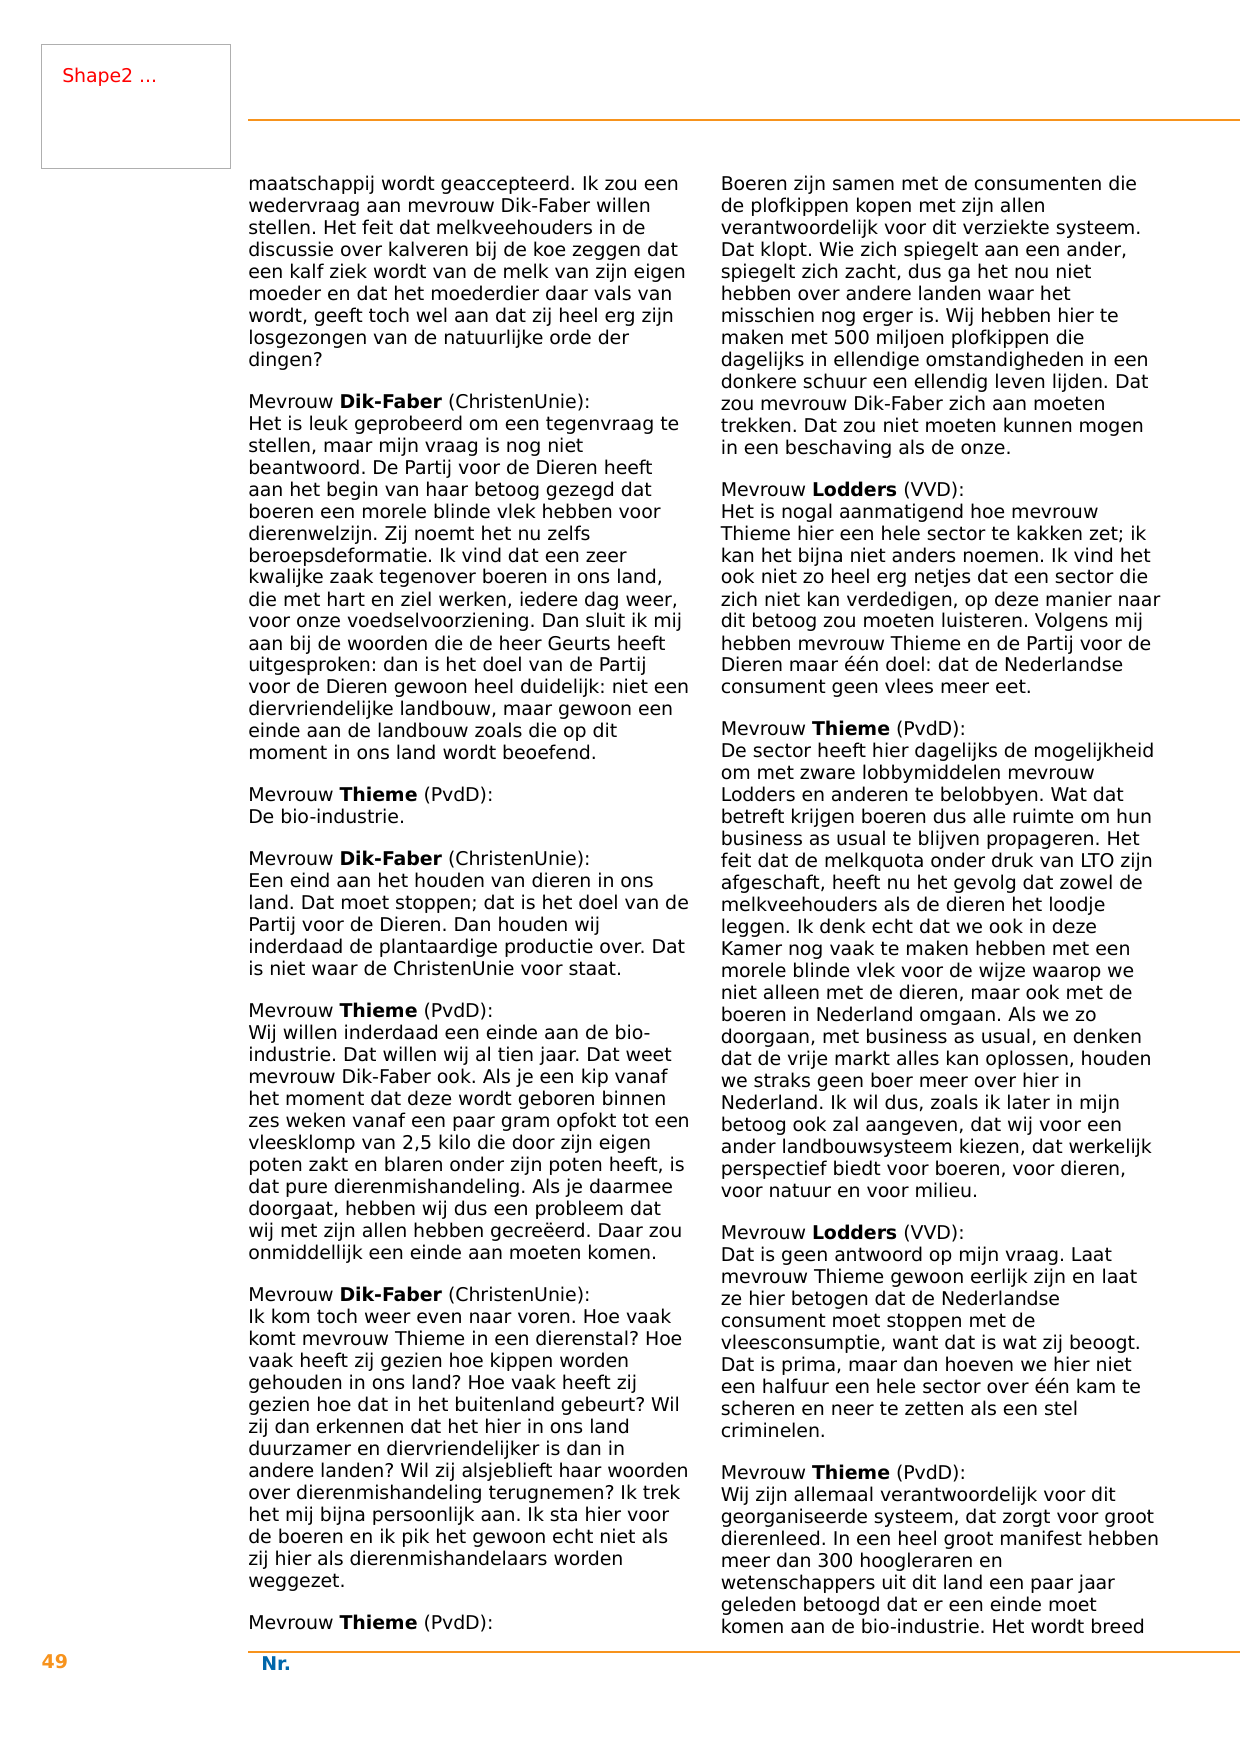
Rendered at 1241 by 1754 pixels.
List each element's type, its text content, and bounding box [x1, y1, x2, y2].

text De bio-industrie. [248, 806, 691, 828]
text Mevrouw Lodders (VVD): [721, 1222, 1163, 1244]
text Mevrouw Dik-Faber (ChristenUnie): [248, 848, 691, 870]
text Dat is geen antwoord op mijn vraag. Laat mevrouw Thieme gewoon eerlijk zijn en laat ze hier betogen dat de Nederlandse consument moet stoppen met de vleesconsumptie, want dat is wat zij beoogt. Dat is prima, maar dan hoeven we hier niet een halfuur een hele sector over één kam te scheren en neer te zetten als een stel criminelen. [721, 1244, 1163, 1442]
text De sector heeft hier dagelijks de mogelijkheid om met zware lobbymiddelen mevrouw Lodders en anderen te belobbyen. Wat dat betreft krijgen boeren dus alle ruimte om hun business as usual te blijven propageren. Het feit dat de melkquota onder druk van LTO zijn afgeschaft, heeft nu het gevolg dat zowel de melkveehouders als de dieren het loodje leggen. Ik denk echt dat we ook in deze Kamer nog vaak te maken hebben met een morele blinde vlek voor de wijze waarop we niet alleen met de dieren, maar ook met de boeren in Nederland omgaan. Als we zo doorgaan, met business as usual, en denken dat de vrije markt alles kan oplossen, houden we straks geen boer meer over hier in Nederland. Ik wil dus, zoals ik later in mijn betoog ook zal aangeven, dat wij voor een ander landbouwsysteem kiezen, dat werkelijk perspectief biedt voor boeren, voor dieren, voor natuur en voor milieu. [721, 740, 1163, 1202]
text Wij willen inderdaad een einde aan de bio-industrie. Dat willen wij al tien jaar. Dat weet mevrouw Dik-Faber ook. Als je een kip vanaf het moment dat deze wordt geboren binnen zes weken vanaf een paar gram opfokt tot een vleesklomp van 2,5 kilo die door zijn eigen poten zakt en blaren onder zijn poten heeft, is dat pure dierenmishandeling. Als je daarmee doorgaat, hebben wij dus een probleem dat wij met zijn allen hebben gecreëerd. Daar zou onmiddellijk een einde aan moeten komen. [248, 1022, 691, 1264]
text Mevrouw Thieme (PvdD): [721, 718, 1163, 740]
text Mevrouw Lodders (VVD): [721, 478, 1163, 501]
text Wij zijn allemaal verantwoordelijk voor dit georganiseerde systeem, dat zorgt voor groot dierenleed. In een heel groot manifest hebben meer dan 300 hoogleraren en wetenschappers uit dit land een paar jaar geleden betoogd dat er een einde moet komen aan de bio-industrie. Het wordt breed [721, 1484, 1163, 1637]
text Mevrouw Thieme (PvdD): [721, 1462, 1163, 1484]
text Ik kom toch weer even naar voren. Hoe vaak komt mevrouw Thieme in een dierenstal? Hoe vaak heeft zij gezien hoe kippen worden gehouden in ons land? Hoe vaak heeft zij gezien hoe dat in het buitenland gebeurt? Wil zij dan erkennen dat het hier in ons land duurzamer en diervriendelijker is dan in andere landen? Wil zij alsjeblieft haar woorden over dierenmishandeling terugnemen? Ik trek het mij bijna persoonlijk aan. Ik sta hier voor de boeren en ik pik het gewoon echt niet als zij hier als dierenmishandelaars worden weggezet. [248, 1306, 691, 1592]
text Een eind aan het houden van dieren in ons land. Dat moet stoppen; dat is het doel van de Partij voor de Dieren. Dan houden wij inderdaad de plantaardige productie over. Dat is niet waar de ChristenUnie voor staat. [248, 870, 691, 980]
text Boeren zijn samen met de consumenten die de plofkippen kopen met zijn allen verantwoordelijk voor dit verziekte systeem. Dat klopt. Wie zich spiegelt aan een ander, spiegelt zich zacht, dus ga het nou niet hebben over andere landen waar het misschien nog erger is. Wij hebben hier te maken met 500 miljoen plofkippen die dagelijks in ellendige omstandigheden in een donkere schuur een ellendig leven lijden. Dat zou mevrouw Dik-Faber zich aan moeten trekken. Dat zou niet moeten kunnen mogen in een beschaving als de onze. [721, 173, 1163, 458]
text Het is nogal aanmatigend hoe mevrouw Thieme hier een hele sector te kakken zet; ik kan het bijna niet anders noemen. Ik vind het ook niet zo heel erg netjes dat een sector die zich niet kan verdedigen, op deze manier naar dit betoog zou moeten luisteren. Volgens mij hebben mevrouw Thieme en de Partij voor de Dieren maar één doel: dat de Nederlandse consument geen vlees meer eet. [721, 501, 1163, 698]
text Het is leuk geprobeerd om een tegenvraag te stellen, maar mijn vraag is nog niet beantwoord. De Partij voor de Dieren heeft aan het begin van haar betoog gezegd dat boeren een morele blinde vlek hebben voor dierenwelzijn. Zij noemt het nu zelfs beroepsdeformatie. Ik vind dat een zeer kwalijke zaak tegenover boeren in ons land, die met hart en ziel werken, iedere dag weer, voor onze voedselvoorziening. Dan sluit ik mij aan bij de woorden die de heer Geurts heeft uitgesproken: dan is het doel van de Partij voor de Dieren gewoon heel duidelijk: niet een diervriendelijke landbouw, maar gewoon een einde aan de landbouw zoals die op dit moment in ons land wordt beoefend. [248, 413, 691, 764]
text Mevrouw Dik-Faber (ChristenUnie): [248, 1284, 691, 1306]
text Mevrouw Thieme (PvdD): [248, 1612, 691, 1633]
text Mevrouw Thieme (PvdD): [248, 784, 691, 806]
text Mevrouw Dik-Faber (ChristenUnie): [248, 391, 691, 413]
text maatschappij wordt geaccepteerd. Ik zou een wedervraag aan mevrouw Dik-Faber willen stellen. Het feit dat melkveehouders in de discussie over kalveren bij de koe zeggen dat een kalf ziek wordt van de melk van zijn eigen moeder en dat het moederdier daar vals van wordt, geeft toch wel aan dat zij heel erg zijn losgezongen van de natuurlijke orde der dingen? [248, 173, 691, 371]
text Mevrouw Thieme (PvdD): [248, 1000, 691, 1022]
